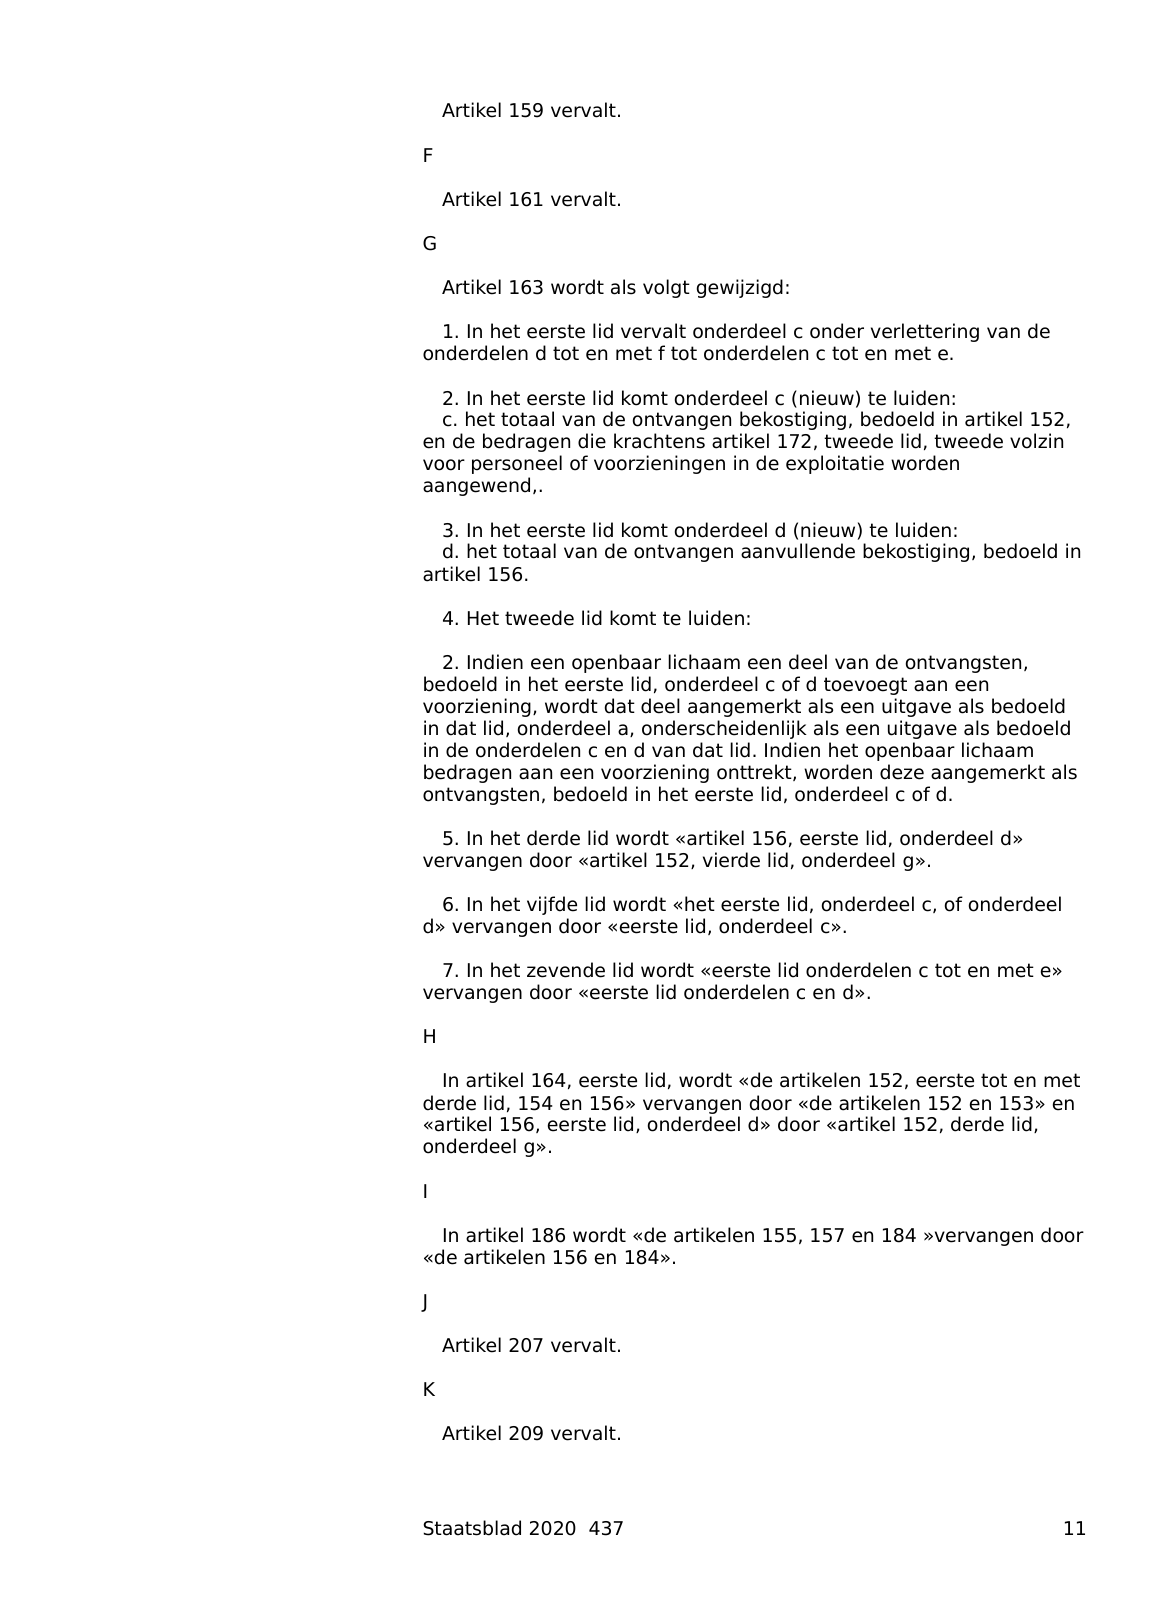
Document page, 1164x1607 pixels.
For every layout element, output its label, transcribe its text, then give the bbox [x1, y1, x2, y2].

text 3. In het eerste lid komt onderdeel d (nieuw) te luiden: [422, 519, 1087, 541]
text Artikel 207 vervalt. [422, 1335, 1087, 1357]
text c. het totaal van de ontvangen bekostiging, bedoeld in artikel 152, en de bedragen die krachtens artikel 172, tweede lid, tweede volzin voor personeel of voorzieningen in de exploitatie worden aangewend,. [422, 409, 1087, 497]
text 2. Indien een openbaar lichaam een deel van de ontvangsten, bedoeld in het eerste lid, onderdeel c of d toevoegt aan een voorziening, wordt dat deel aangemerkt als een uitgave als bedoeld in dat lid, onderdeel a, onderscheidenlijk als een uitgave als bedoeld in de onderdelen c en d van dat lid. Indien het openbaar lichaam bedragen aan een voorziening onttrekt, worden deze aangemerkt als ontvangsten, bedoeld in het eerste lid, onderdeel c of d. [422, 652, 1087, 806]
text J [422, 1291, 1087, 1313]
text 6. In het vijfde lid wordt «het eerste lid, onderdeel c, of onderdeel d» vervangen door «eerste lid, onderdeel c». [422, 894, 1087, 938]
text Artikel 209 vervalt. [422, 1423, 1087, 1445]
text In artikel 164, eerste lid, wordt «de artikelen 152, eerste tot en met derde lid, 154 en 156» vervangen door «de artikelen 152 en 153» en «artikel 156, eerste lid, onderdeel d» door «artikel 152, derde lid, onderdeel g». [422, 1070, 1087, 1158]
text K [422, 1379, 1087, 1401]
text Artikel 163 wordt als volgt gewijzigd: [422, 277, 1087, 299]
text I [422, 1181, 1087, 1202]
text 2. In het eerste lid komt onderdeel c (nieuw) te luiden: [422, 387, 1087, 409]
text d. het totaal van de ontvangen aanvullende bekostiging, bedoeld in artikel 156. [422, 541, 1087, 585]
text 5. In het derde lid wordt «artikel 156, eerste lid, onderdeel d» vervangen door «artikel 152, vierde lid, onderdeel g». [422, 828, 1087, 872]
text In artikel 186 wordt «de artikelen 155, 157 en 184 »vervangen door «de artikelen 156 en 184». [422, 1225, 1087, 1269]
text Artikel 161 vervalt. [422, 189, 1087, 211]
text G [422, 233, 1087, 255]
text 4. Het tweede lid komt te luiden: [422, 608, 1087, 629]
text 7. In het zevende lid wordt «eerste lid onderdelen c tot en met e» vervangen door «eerste lid onderdelen c en d». [422, 960, 1087, 1004]
text 1. In het eerste lid vervalt onderdeel c onder verlettering van de onderdelen d tot en met f tot onderdelen c tot en met e. [422, 321, 1087, 365]
text F [422, 144, 1087, 167]
text H [422, 1026, 1087, 1048]
text Artikel 159 vervalt. [422, 100, 1087, 122]
